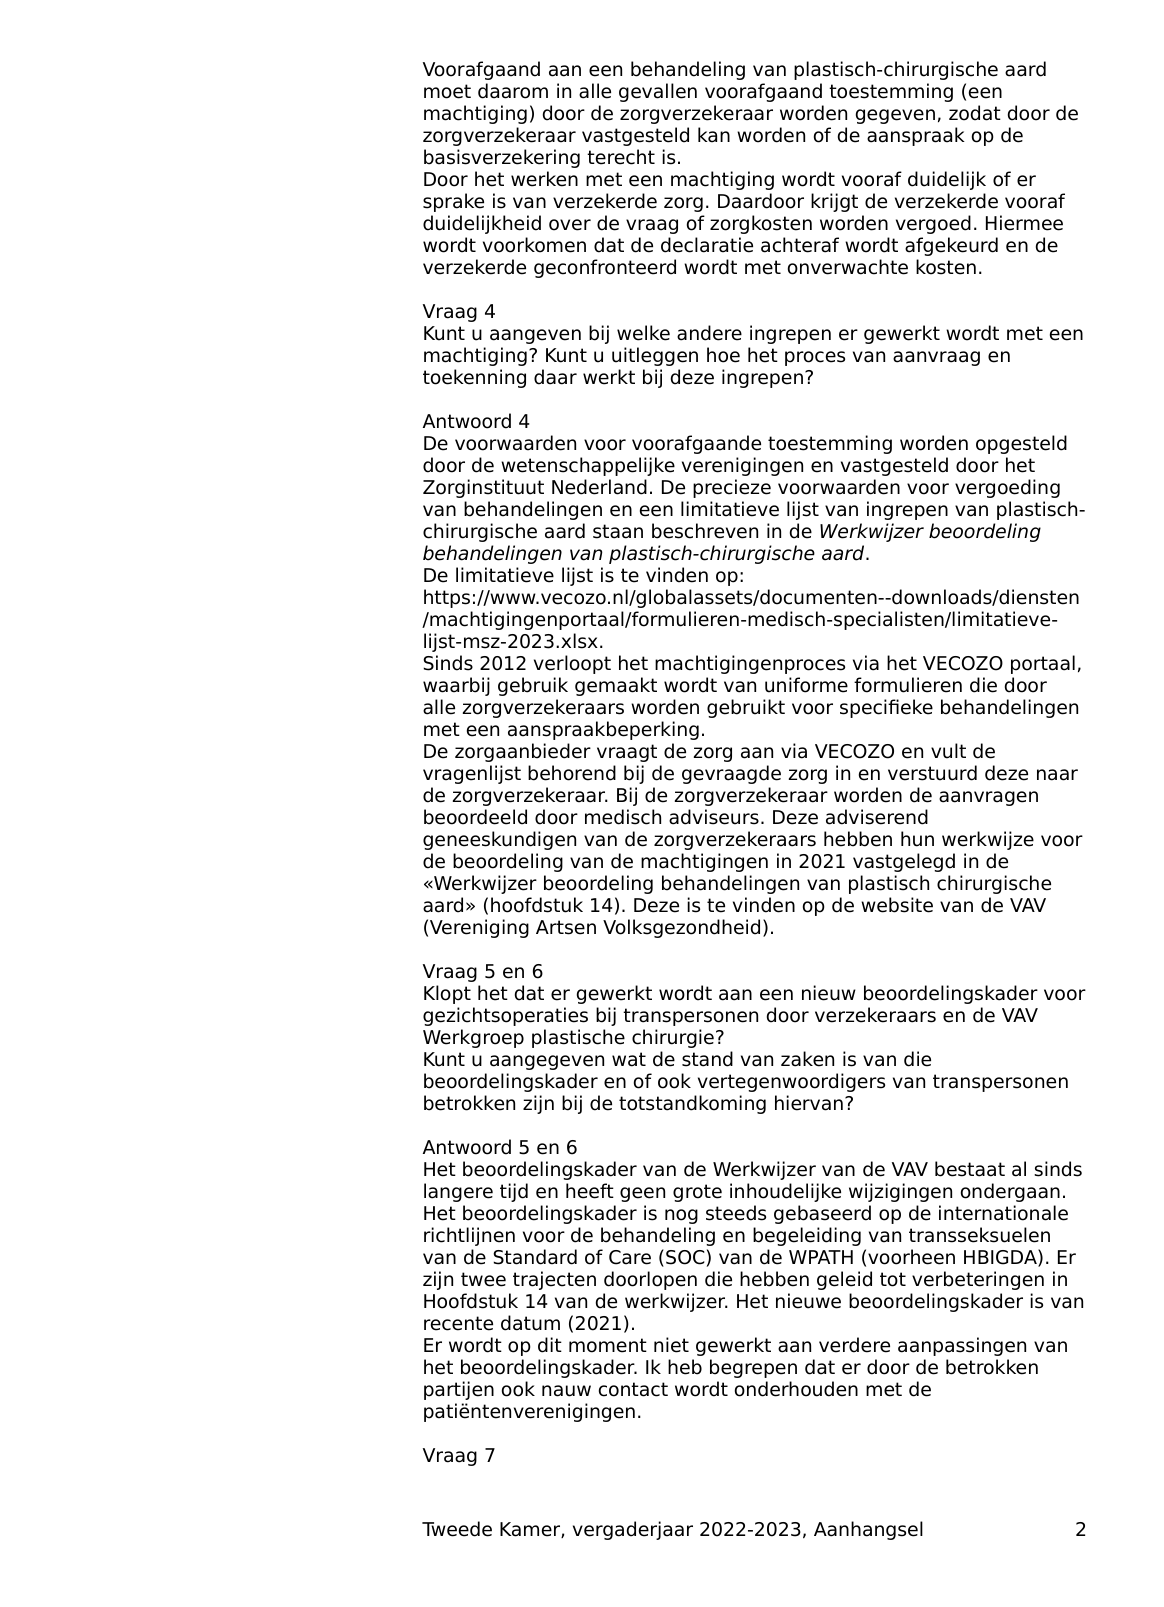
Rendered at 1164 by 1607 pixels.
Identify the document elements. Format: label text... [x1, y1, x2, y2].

text Er wordt op dit moment niet gewerkt aan verdere aanpassingen van het beoordelingskader. Ik heb begrepen dat er door de betrokken partijen ook nauw contact wordt onderhouden met de patiëntenverenigingen. [422, 1335, 1087, 1423]
text De zorgaanbieder vraagt de zorg aan via VECOZO en vult de vragenlijst behorend bij de gevraagde zorg in en verstuurd deze naar de zorgverzekeraar. Bij de zorgverzekeraar worden de aanvragen beoordeeld door medisch adviseurs. Deze adviserend geneeskundigen van de zorgverzekeraars hebben hun werkwijze voor de beoordeling van de machtigingen in 2021 vastgelegd in de «Werkwijzer beoordeling behandelingen van plastisch chirurgische aard» (hoofdstuk 14). Deze is te vinden op de website van de VAV (Vereniging Artsen Volksgezondheid). [422, 741, 1087, 939]
text Sinds 2012 verloopt het machtigingenproces via het VECOZO portaal, waarbij gebruik gemaakt wordt van uniforme formulieren die door alle zorgverzekeraars worden gebruikt voor specifieke behandelingen met een aanspraakbeperking. [422, 653, 1087, 741]
text Kunt u aangeven bij welke andere ingrepen er gewerkt wordt met een machtiging? Kunt u uitleggen hoe het proces van aanvraag en toekenning daar werkt bij deze ingrepen? [422, 323, 1087, 389]
text De limitatieve lijst is te vinden op: https://www.vecozo.nl/globalassets/documenten--downloads/diensten/machtigingenportaal/formulieren-medisch-specialisten/limitatieve-lijst-msz-2023.xlsx. [422, 565, 1087, 653]
text Vraag 5 en 6 [422, 961, 1087, 983]
text De voorwaarden voor voorafgaande toestemming worden opgesteld door de wetenschappelijke verenigingen en vastgesteld door het Zorginstituut Nederland. De precieze voorwaarden voor vergoeding van behandelingen en een limitatieve lijst van ingrepen van plastisch-chirurgische aard staan beschreven in de Werkwijzer beoordeling behandelingen van plastisch-chirurgische aard. [422, 433, 1087, 565]
text Vraag 4 [422, 301, 1087, 323]
text Kunt u aangegeven wat de stand van zaken is van die beoordelingskader en of ook vertegenwoordigers van transpersonen betrokken zijn bij de totstandkoming hiervan? [422, 1049, 1087, 1115]
text Vraag 7 [422, 1445, 1087, 1467]
text Klopt het dat er gewerkt wordt aan een nieuw beoordelingskader voor gezichtsoperaties bij transpersonen door verzekeraars en de VAV Werkgroep plastische chirurgie? [422, 983, 1087, 1049]
text Het beoordelingskader van de Werkwijzer van de VAV bestaat al sinds langere tijd en heeft geen grote inhoudelijke wijzigingen ondergaan. Het beoordelingskader is nog steeds gebaseerd op de internationale richtlijnen voor de behandeling en begeleiding van transseksuelen van de Standard of Care (SOC) van de WPATH (voorheen HBIGDA). Er zijn twee trajecten doorlopen die hebben geleid tot verbeteringen in Hoofdstuk 14 van de werkwijzer. Het nieuwe beoordelingskader is van recente datum (2021). [422, 1159, 1087, 1335]
text Antwoord 4 [422, 411, 1087, 433]
text Voorafgaand aan een behandeling van plastisch-chirurgische aard moet daarom in alle gevallen voorafgaand toestemming (een machtiging) door de zorgverzekeraar worden gegeven, zodat door de zorgverzekeraar vastgesteld kan worden of de aanspraak op de basisverzekering terecht is. [422, 59, 1087, 169]
text Antwoord 5 en 6 [422, 1137, 1087, 1159]
text Door het werken met een machtiging wordt vooraf duidelijk of er sprake is van verzekerde zorg. Daardoor krijgt de verzekerde vooraf duidelijkheid over de vraag of zorgkosten worden vergoed. Hiermee wordt voorkomen dat de declaratie achteraf wordt afgekeurd en de verzekerde geconfronteerd wordt met onverwachte kosten. [422, 169, 1087, 279]
